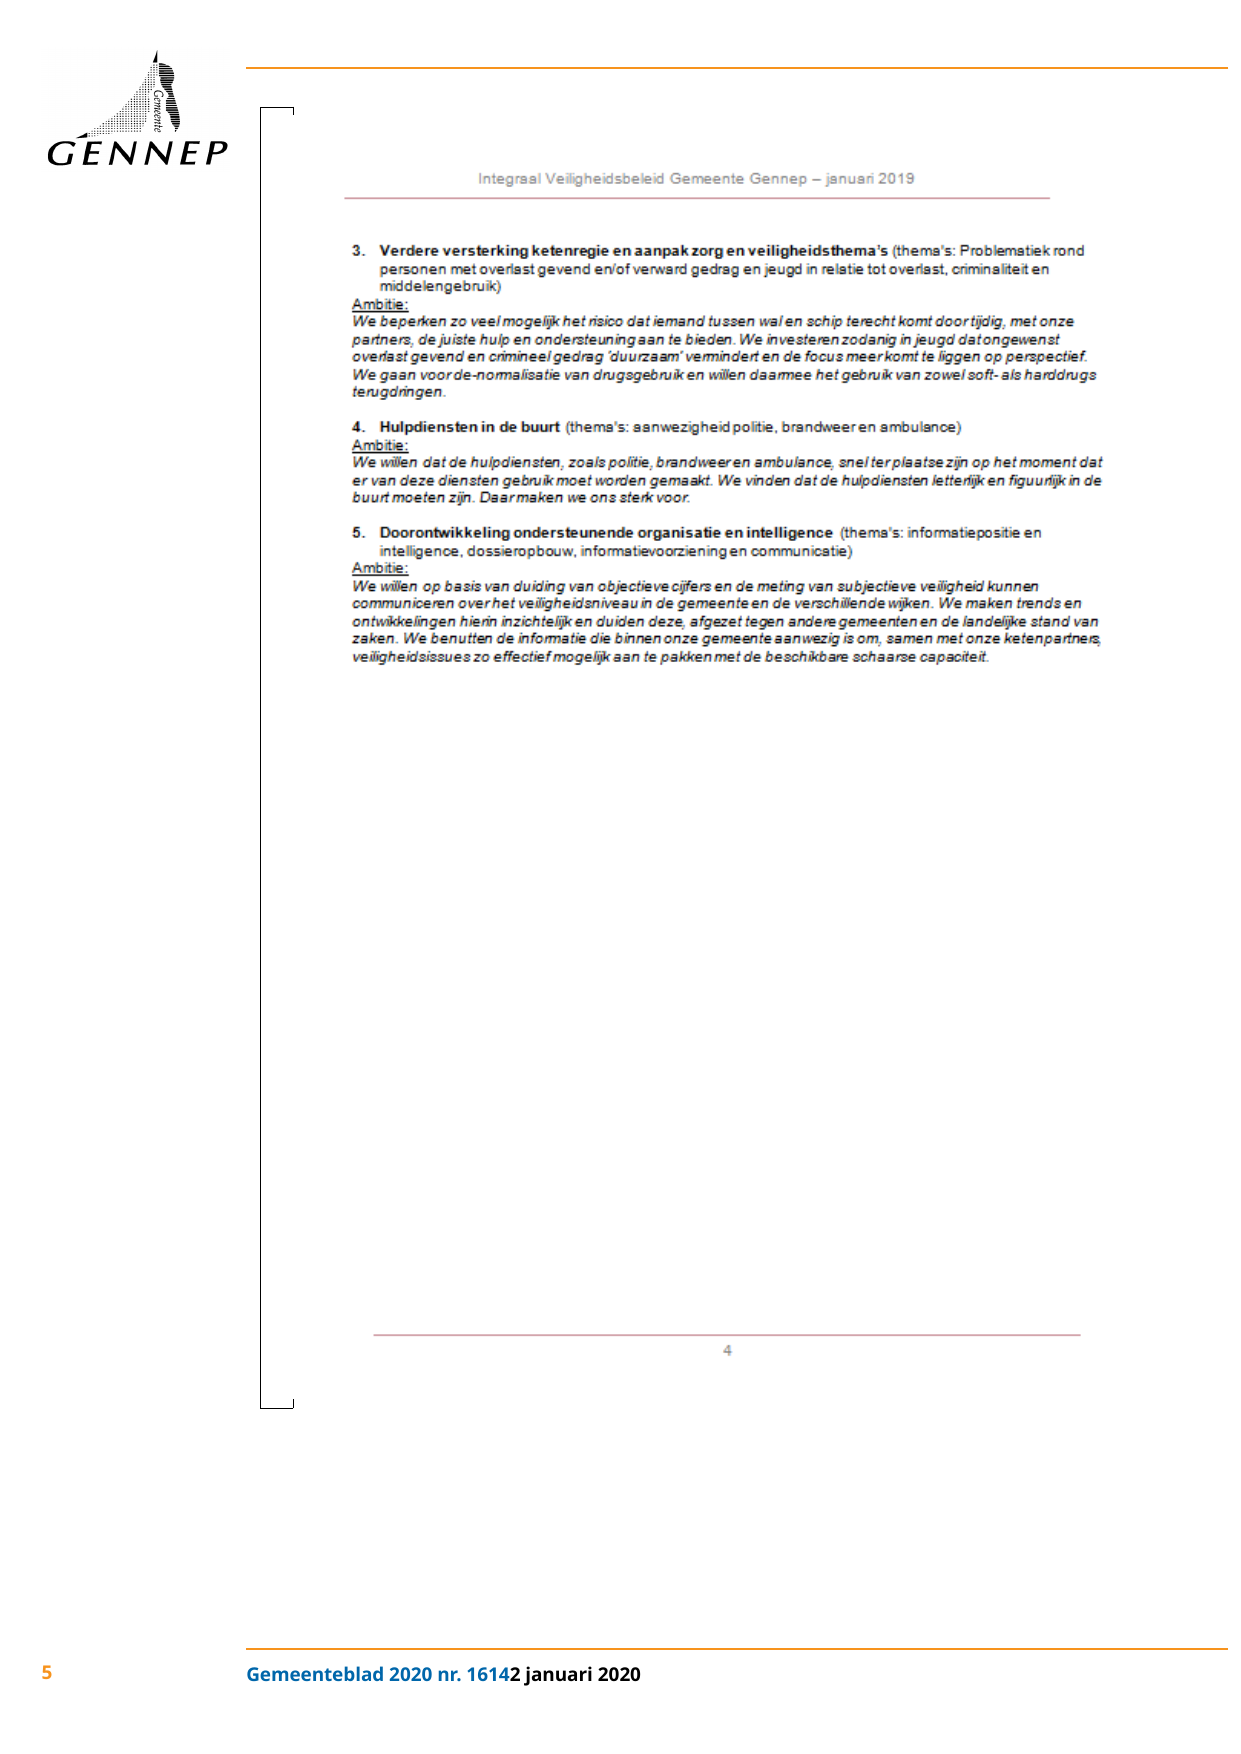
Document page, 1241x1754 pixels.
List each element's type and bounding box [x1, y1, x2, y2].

picture [41, 47, 231, 172]
picture [268, 115, 1173, 1399]
